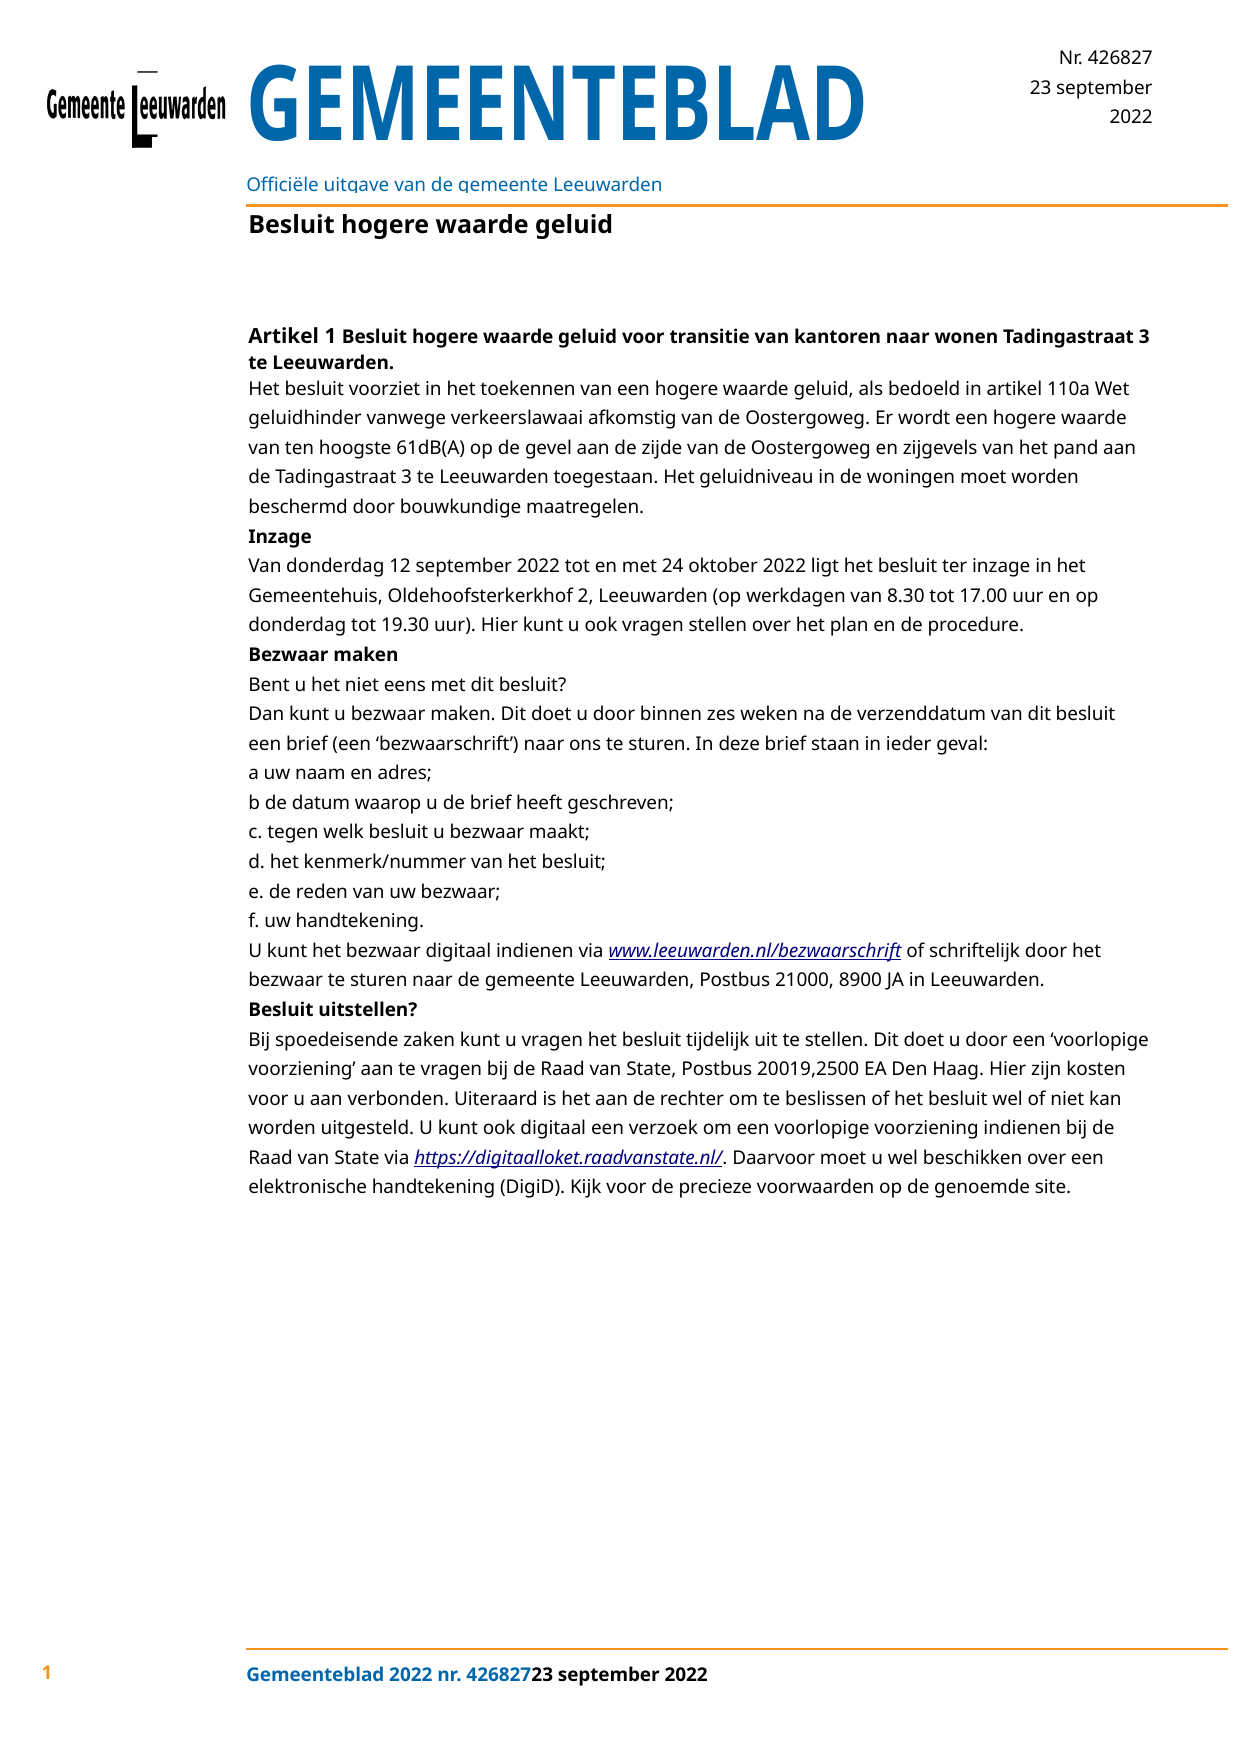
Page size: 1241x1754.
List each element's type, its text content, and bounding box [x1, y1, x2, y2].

text c. tegen welk besluit u bezwaar maakt; [248, 819, 1152, 844]
text Bij spoedeisende zaken kunt u vragen het besluit tijdelijk uit te stellen. Dit doet u door een ‘voorlopige voorziening’ aan te vragen bij de Raad van State, Postbus 20019,2500 EA Den Haag. Hier zijn kosten voor u aan verbonden. Uiteraard is het aan de rechter om te beslissen of het besluit wel of niet kan worden uitgesteld. U kunt ook digitaal een verzoek om een voorlopige voorziening indienen bij de Raad van State via https://digitaalloket.raadvanstate.nl/. Daarvoor moet u wel beschikken over een elektronische handtekening (DigiD). Kijk voor de precieze voorwaarden op de genoemde site. [248, 1026, 1152, 1199]
text Bezwaar maken [248, 641, 1152, 667]
text a uw naam en adres; [248, 759, 1152, 785]
picture [41, 47, 231, 172]
text e. de reden van uw bezwaar; [248, 878, 1152, 903]
text Van donderdag 12 september 2022 tot en met 24 oktober 2022 ligt het besluit ter inzage in het Gemeentehuis, Oldehoofsterkerkhof 2, Leeuwarden (op werkdagen van 8.30 tot 17.00 uur en op donderdag tot 19.30 uur). Hier kunt u ook vragen stellen over het plan en de procedure. [248, 552, 1152, 637]
text U kunt het bezwaar digitaal indienen via www.leeuwarden.nl/bezwaarschrift of schriftelijk door het bezwaar te sturen naar de gemeente Leeuwarden, Postbus 21000, 8900 JA in Leeuwarden. [248, 937, 1152, 992]
text Inzage [248, 523, 1152, 548]
text Dan kunt u bezwaar maken. Dit doet u door binnen zes weken na de verzenddatum van dit besluit een brief (een ‘bezwaarschrift’) naar ons te sturen. In deze brief staan in ieder geval: [248, 700, 1152, 756]
text Artikel 1 Besluit hogere waarde geluid voor transitie van kantoren naar wonen Tadingastraat 3 te Leeuwarden. [248, 321, 1152, 375]
text b de datum waarop u de brief heeft geschreven; [248, 789, 1152, 815]
text Besluit uitstellen? [248, 996, 1152, 1022]
text Besluit hogere waarde geluid [248, 207, 1152, 241]
text Het besluit voorziet in het toekennen van een hogere waarde geluid, als bedoeld in artikel 110a Wet geluidhinder vanwege verkeerslawaai afkomstig van de Oostergoweg. Er wordt een hogere waarde van ten hoogste 61dB(A) op de gevel aan de zijde van de Oostergoweg en zijgevels van het pand aan de Tadingastraat 3 te Leeuwarden toegestaan. Het geluidniveau in de woningen moet worden beschermd door bouwkundige maatregelen. [248, 375, 1152, 519]
text d. het kenmerk/nummer van het besluit; [248, 848, 1152, 874]
text f. uw handtekening. [248, 907, 1152, 933]
text Bent u het niet eens met dit besluit? [248, 671, 1152, 696]
